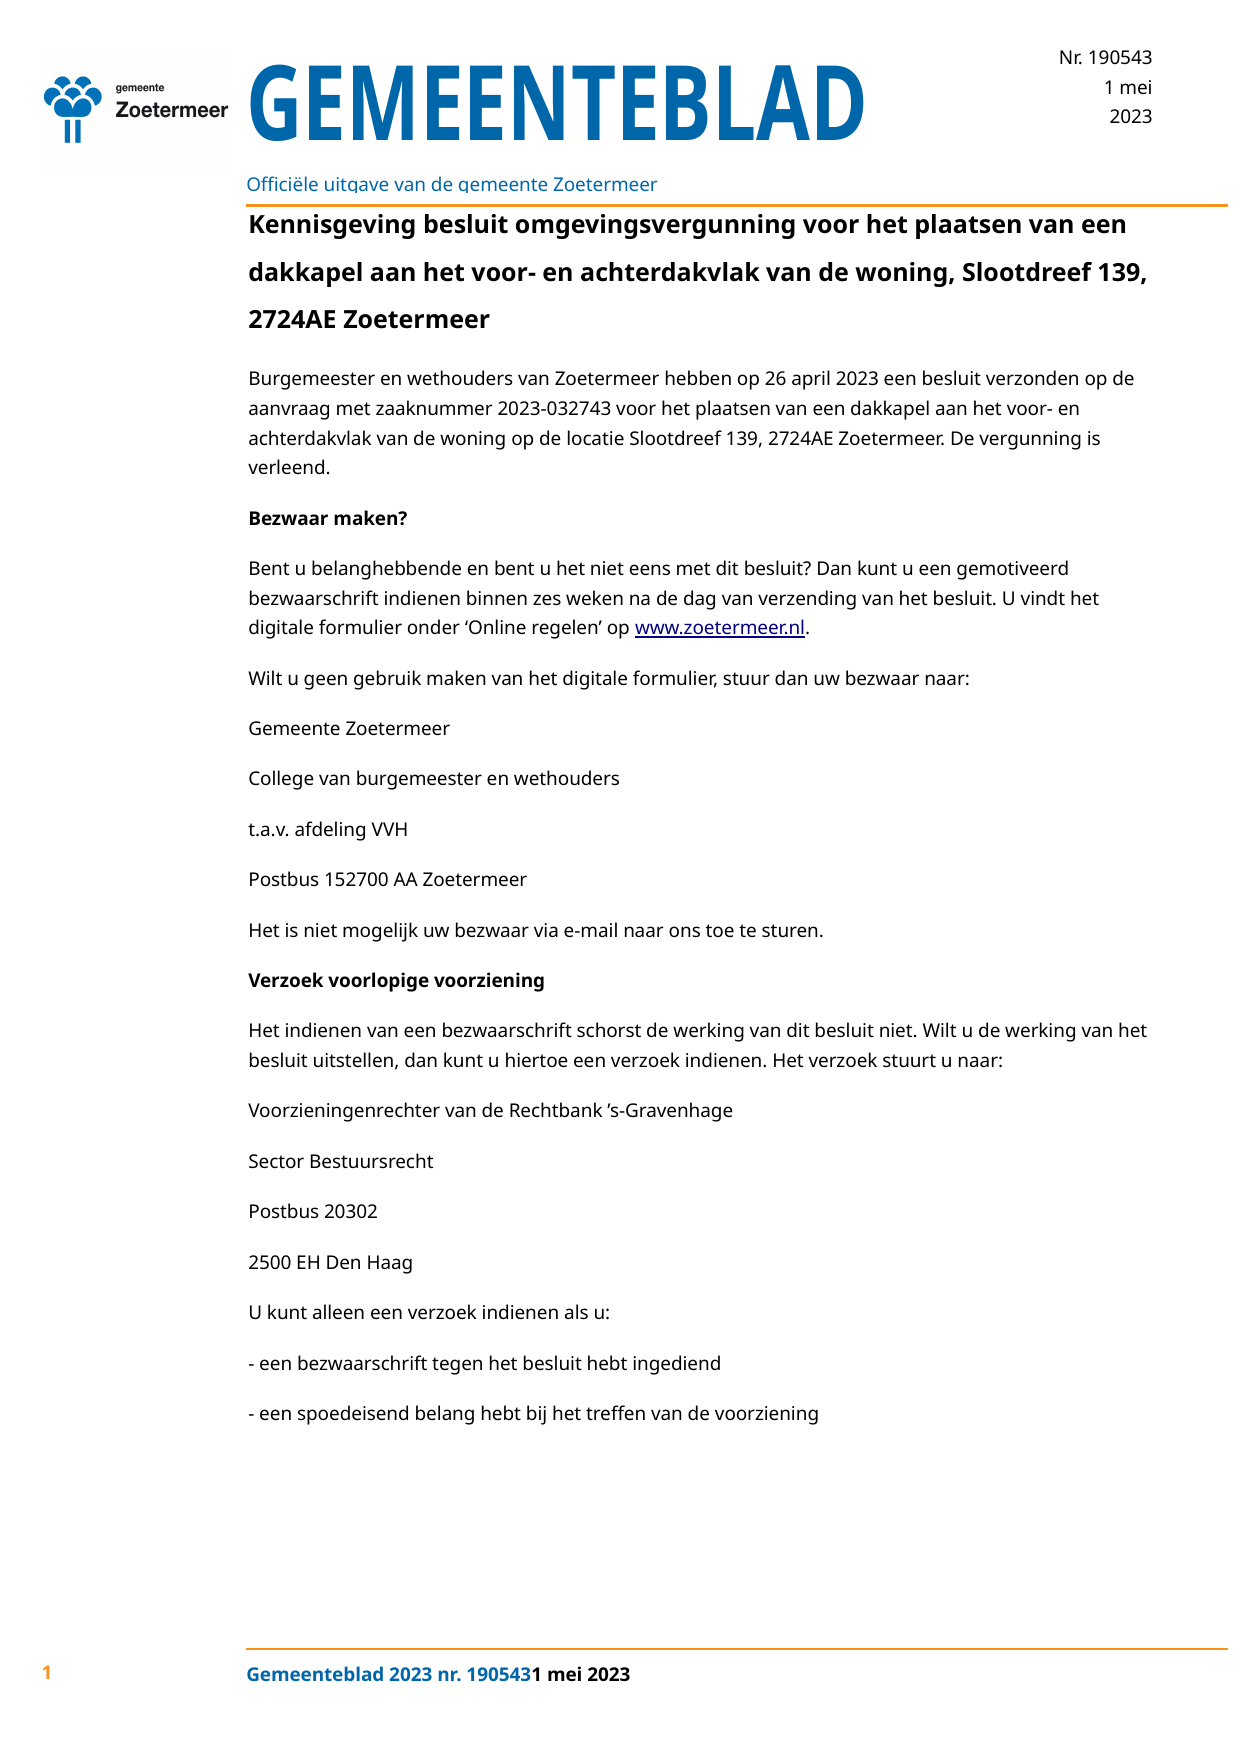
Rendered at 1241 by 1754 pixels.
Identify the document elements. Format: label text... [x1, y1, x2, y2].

text - een spoedeisend belang hebt bij het treffen van de voorziening [248, 1400, 1152, 1426]
text Verzoek voorlopige voorziening [248, 967, 1152, 993]
text - een bezwaarschrift tegen het besluit hebt ingediend [248, 1350, 1152, 1375]
text Postbus 152700 AA Zoetermeer [248, 866, 1152, 892]
text Sector Bestuursrecht [248, 1148, 1152, 1174]
text Bezwaar maken? [248, 505, 1152, 530]
text t.a.v. afdeling VVH [248, 816, 1152, 842]
text Voorzieningenrechter van de Rechtbank ’s-Gravenhage [248, 1098, 1152, 1123]
text Gemeente Zoetermeer [248, 715, 1152, 741]
text Wilt u geen gebruik maken van het digitale formulier, stuur dan uw bezwaar naar: [248, 665, 1152, 690]
text 2500 EH Den Haag [248, 1249, 1152, 1274]
text Bent u belanghebbende en bent u het niet eens met dit besluit? Dan kunt u een gemotiveerd bezwaarschrift indienen binnen zes weken na de dag van verzending van het besluit. U vindt het digitale formulier onder ‘Online regelen’ op www.zoetermeer.nl. [248, 555, 1152, 640]
text U kunt alleen een verzoek indienen als u: [248, 1299, 1152, 1325]
picture [41, 47, 231, 172]
text Burgemeester en wethouders van Zoetermeer hebben op 26 april 2023 een besluit verzonden op de aanvraag met zaaknummer 2023-032743 voor het plaatsen van een dakkapel aan het voor- en achterdakvlak van de woning op de locatie Slootdreef 139, 2724AE Zoetermeer. De vergunning is verleend. [248, 366, 1152, 480]
text College van burgemeester en wethouders [248, 766, 1152, 791]
text Postbus 20302 [248, 1198, 1152, 1224]
text Het indienen van een bezwaarschrift schorst de werking van dit besluit niet. Wilt u de werking van het besluit uitstellen, dan kunt u hiertoe een verzoek indienen. Het verzoek stuurt u naar: [248, 1018, 1152, 1073]
text Het is niet mogelijk uw bezwaar via e-mail naar ons toe te sturen. [248, 917, 1152, 942]
text Kennisgeving besluit omgevingsvergunning voor het plaatsen van een dakkapel aan het voor- en achterdakvlak van de woning, Slootdreef 139, 2724AE Zoetermeer [248, 207, 1152, 336]
